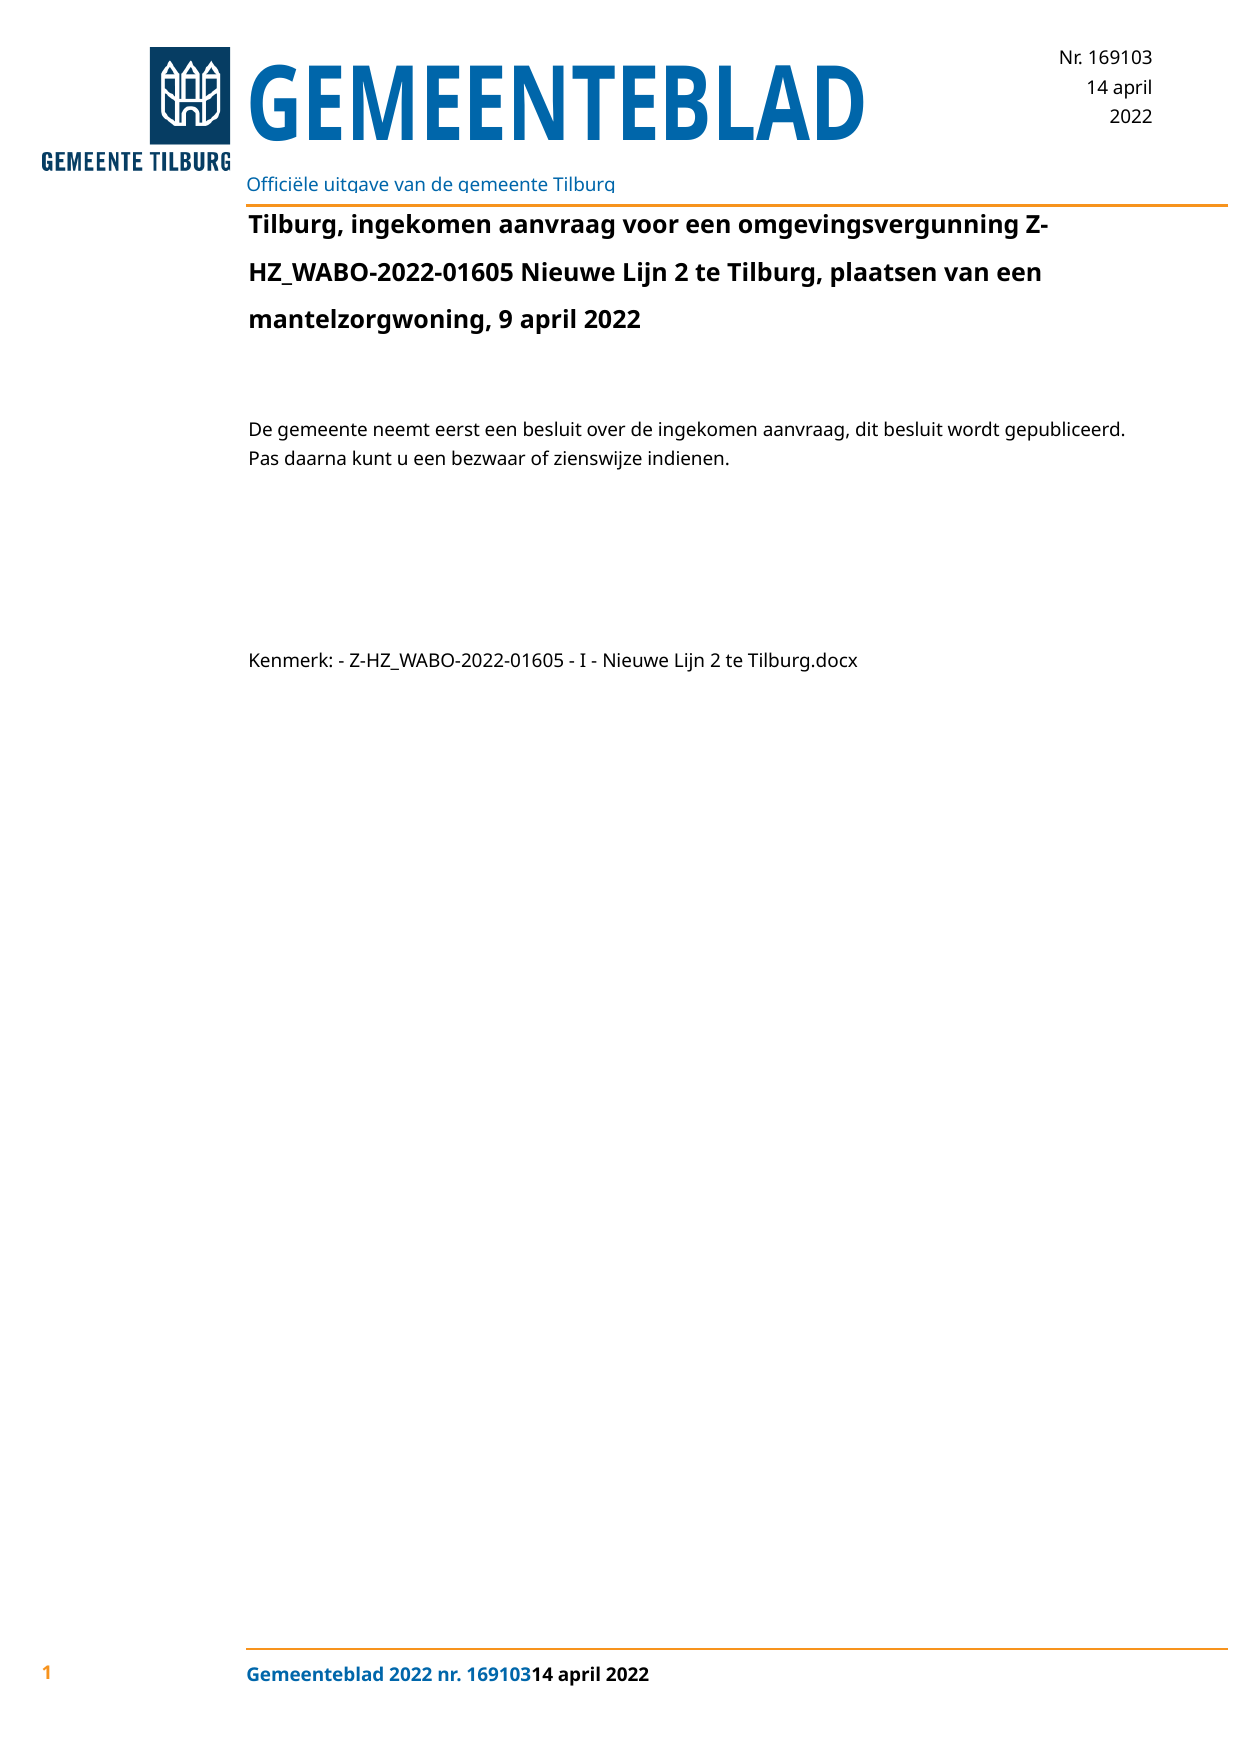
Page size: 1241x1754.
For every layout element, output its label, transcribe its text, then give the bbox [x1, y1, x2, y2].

text Tilburg, ingekomen aanvraag voor een omgevingsvergunning Z-HZ_WABO-2022-01605 Nieuwe Lijn 2 te Tilburg, plaatsen van een mantelzorgwoning, 9 april 2022 [248, 207, 1152, 336]
text Kenmerk: - Z-HZ_WABO-2022-01605 - I - Nieuwe Lijn 2 te Tilburg.docx [248, 647, 1152, 673]
picture [41, 47, 231, 172]
text De gemeente neemt eerst een besluit over de ingekomen aanvraag, dit besluit wordt gepubliceerd. Pas daarna kunt u een bezwaar of zienswijze indienen. [248, 416, 1152, 471]
